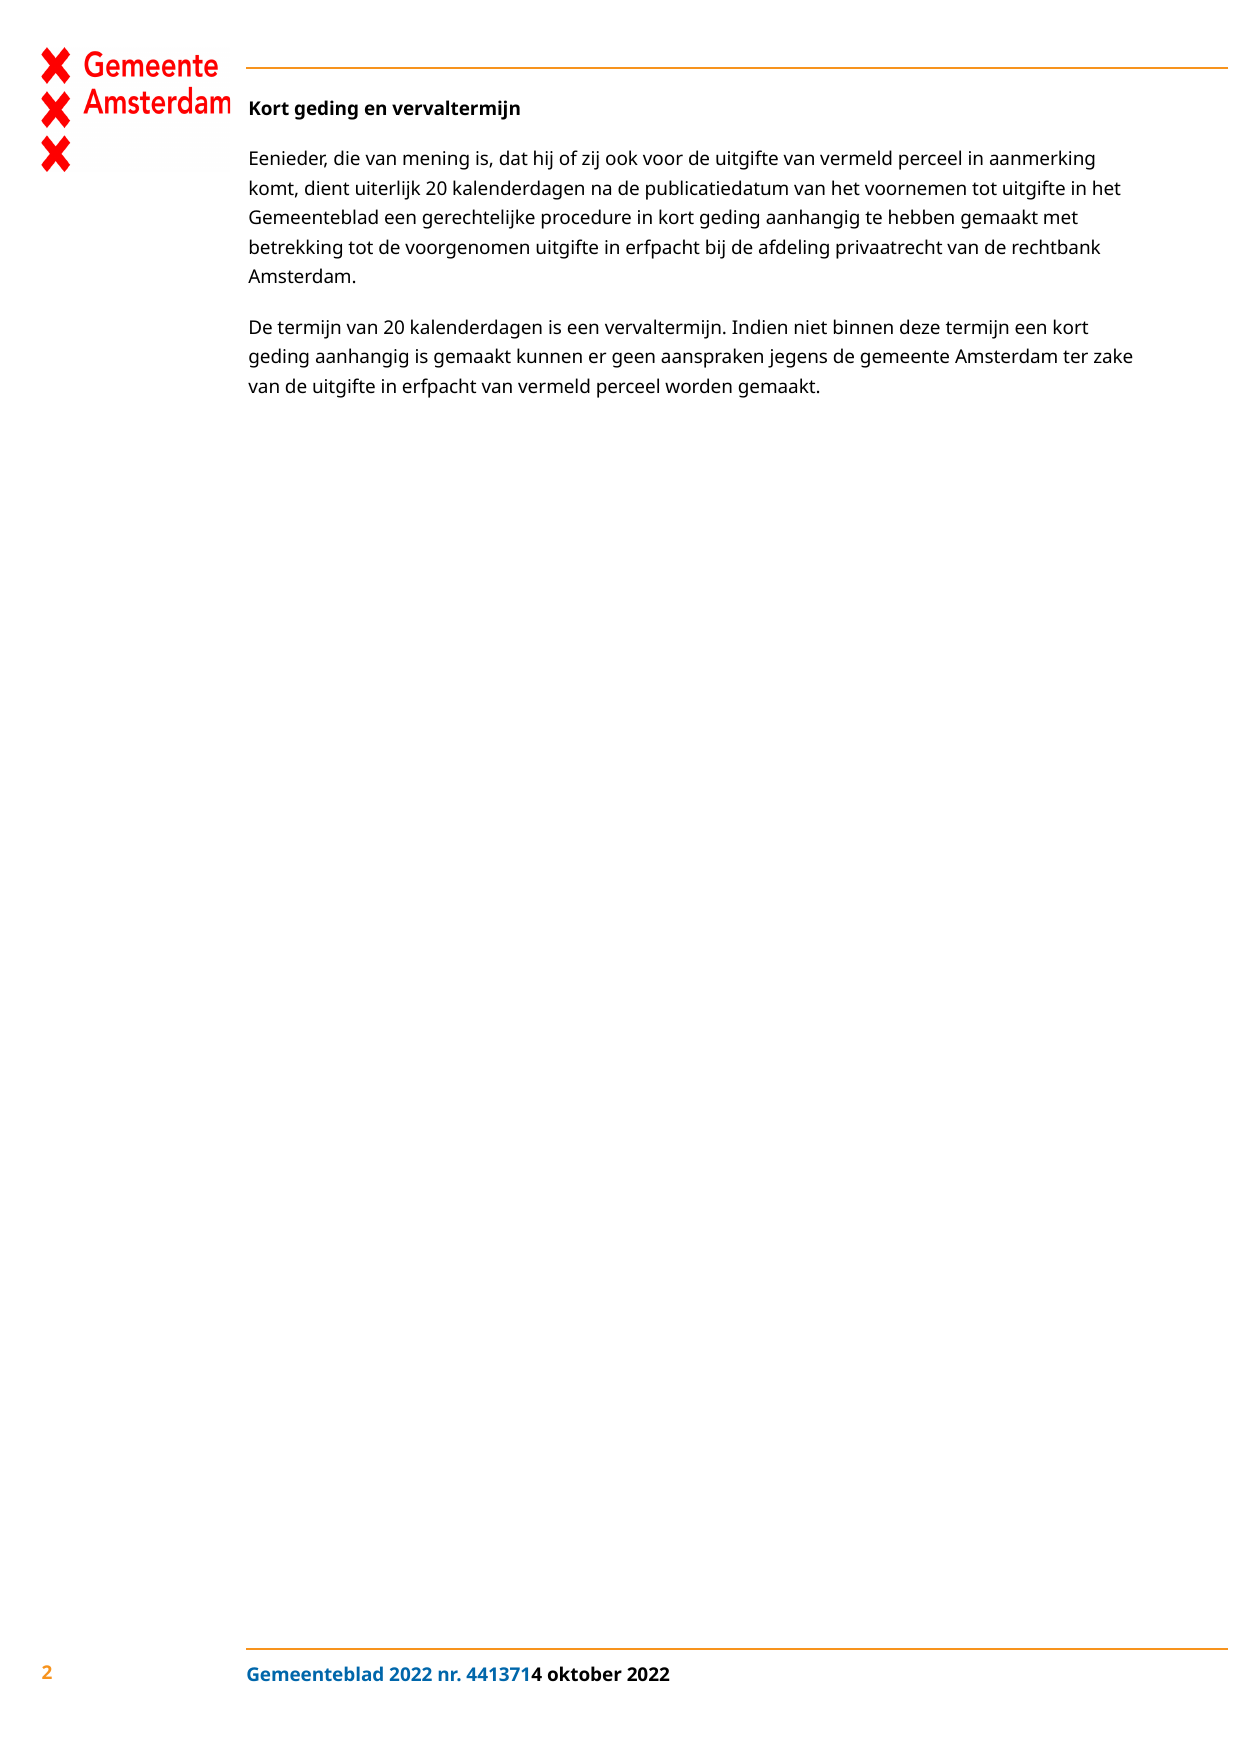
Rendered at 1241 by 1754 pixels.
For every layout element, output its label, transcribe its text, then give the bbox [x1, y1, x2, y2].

picture [41, 47, 231, 172]
text De termijn van 20 kalenderdagen is een vervaltermijn. Indien niet binnen deze termijn een kort geding aanhangig is gemaakt kunnen er geen aanspraken jegens de gemeente Amsterdam ter zake van de uitgifte in erfpacht van vermeld perceel worden gemaakt. [248, 314, 1152, 399]
text Kort geding en vervaltermijn [248, 95, 1152, 121]
text Eenieder, die van mening is, dat hij of zij ook voor de uitgifte van vermeld perceel in aanmerking komt, dient uiterlijk 20 kalenderdagen na de publicatiedatum van het voornemen tot uitgifte in het Gemeenteblad een gerechtelijke procedure in kort geding aanhangig te hebben gemaakt met betrekking tot de voorgenomen uitgifte in erfpacht bij de afdeling privaatrecht van de rechtbank Amsterdam. [248, 145, 1152, 289]
